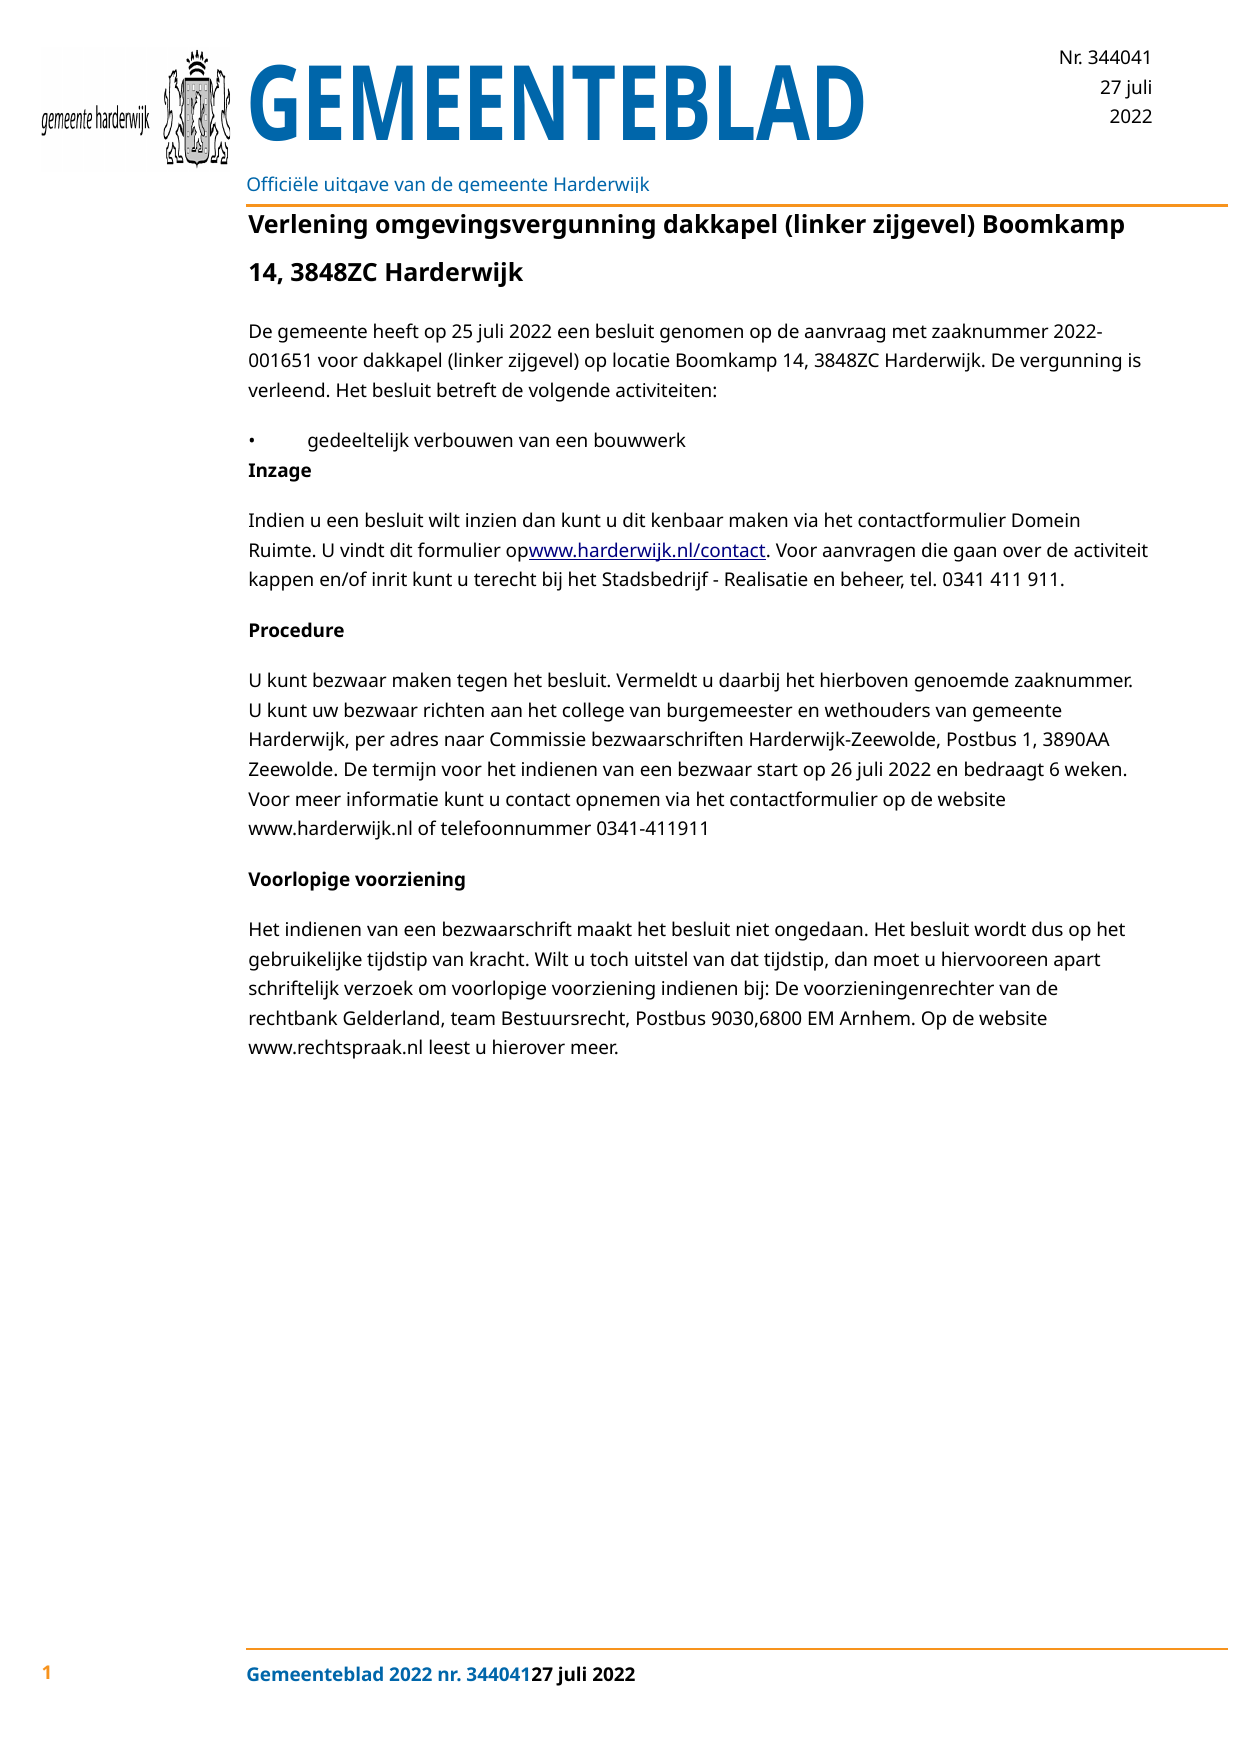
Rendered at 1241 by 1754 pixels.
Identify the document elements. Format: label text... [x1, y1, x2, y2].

text Het indienen van een bezwaarschrift maakt het besluit niet ongedaan. Het besluit wordt dus op het gebruikelijke tijdstip van kracht. Wilt u toch uitstel van dat tijdstip, dan moet u hiervooreen apart schriftelijk verzoek om voorlopige voorziening indienen bij: De voorzieningenrechter van de rechtbank Gelderland, team Bestuursrecht, Postbus 9030,6800 EM Arnhem. Op de website www.rechtspraak.nl leest u hierover meer. [248, 916, 1152, 1060]
text Verlening omgevingsvergunning dakkapel (linker zijgevel) Boomkamp 14, 3848ZC Harderwijk [248, 207, 1152, 288]
text De gemeente heeft op 25 juli 2022 een besluit genomen op de aanvraag met zaaknummer 2022-001651 voor dakkapel (linker zijgevel) op locatie Boomkamp 14, 3848ZC Harderwijk. De vergunning is verleend. Het besluit betreft de volgende activiteiten: [248, 318, 1152, 403]
text U kunt bezwaar maken tegen het besluit. Vermeldt u daarbij het hierboven genoemde zaaknummer. U kunt uw bezwaar richten aan het college van burgemeester en wethouders van gemeente Harderwijk, per adres naar Commissie bezwaarschriften Harderwijk-Zeewolde, Postbus 1, 3890AA Zeewolde. De termijn voor het indienen van een bezwaar start op 26 juli 2022 en bedraagt 6 weken. Voor meer informatie kunt u contact opnemen via het contactformulier op de website www.harderwijk.nl of telefoonnummer 0341-411911 [248, 667, 1152, 841]
list gedeeltelijk verbouwen van een bouwwerk [248, 427, 1152, 453]
text Voorlopige voorziening [248, 866, 1152, 892]
text Inzage [248, 457, 1152, 483]
text Procedure [248, 617, 1152, 643]
text Indien u een besluit wilt inzien dan kunt u dit kenbaar maken via het contactformulier Domein Ruimte. U vindt dit formulier opwww.harderwijk.nl/contact. Voor aanvragen die gaan over de activiteit kappen en/of inrit kunt u terecht bij het Stadsbedrijf - Realisatie en beheer, tel. 0341 411 911. [248, 507, 1152, 592]
picture [41, 47, 231, 172]
